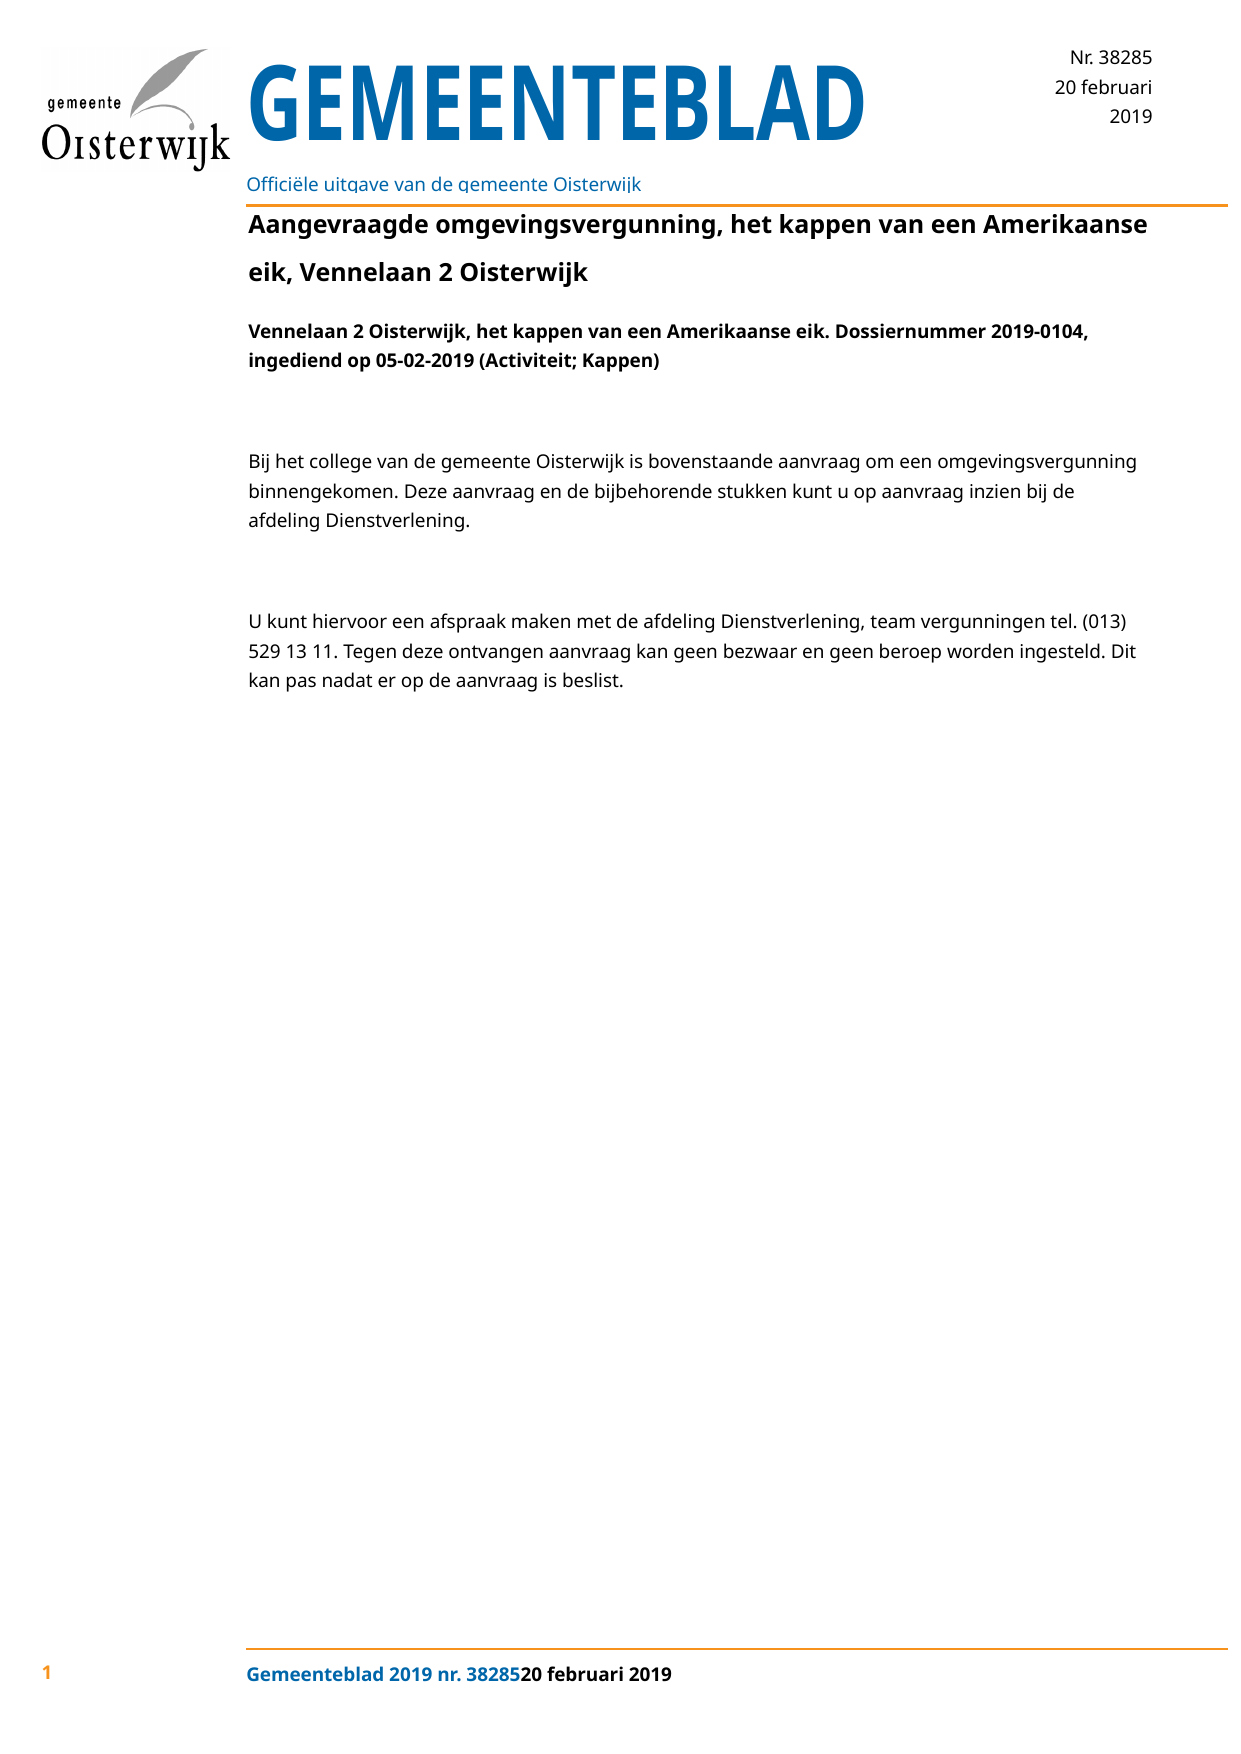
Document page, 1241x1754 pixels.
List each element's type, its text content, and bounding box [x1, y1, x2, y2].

picture [41, 47, 231, 172]
text Bij het college van de gemeente Oisterwijk is bovenstaande aanvraag om een omgevingsvergunning binnengekomen. Deze aanvraag en de bijbehorende stukken kunt u op aanvraag inzien bij de afdeling Dienstverlening. [248, 448, 1152, 533]
text Aangevraagde omgevingsvergunning, het kappen van een Amerikaanse eik, Vennelaan 2 Oisterwijk [248, 207, 1152, 288]
text U kunt hiervoor een afspraak maken met de afdeling Dienstverlening, team vergunningen tel. (013) 529 13 11. Tegen deze ontvangen aanvraag kan geen bezwaar en geen beroep worden ingesteld. Dit kan pas nadat er op de aanvraag is beslist. [248, 608, 1152, 693]
text Vennelaan 2 Oisterwijk, het kappen van een Amerikaanse eik. Dossiernummer 2019-0104, ingediend op 05-02-2019 (Activiteit; Kappen) [248, 318, 1152, 373]
